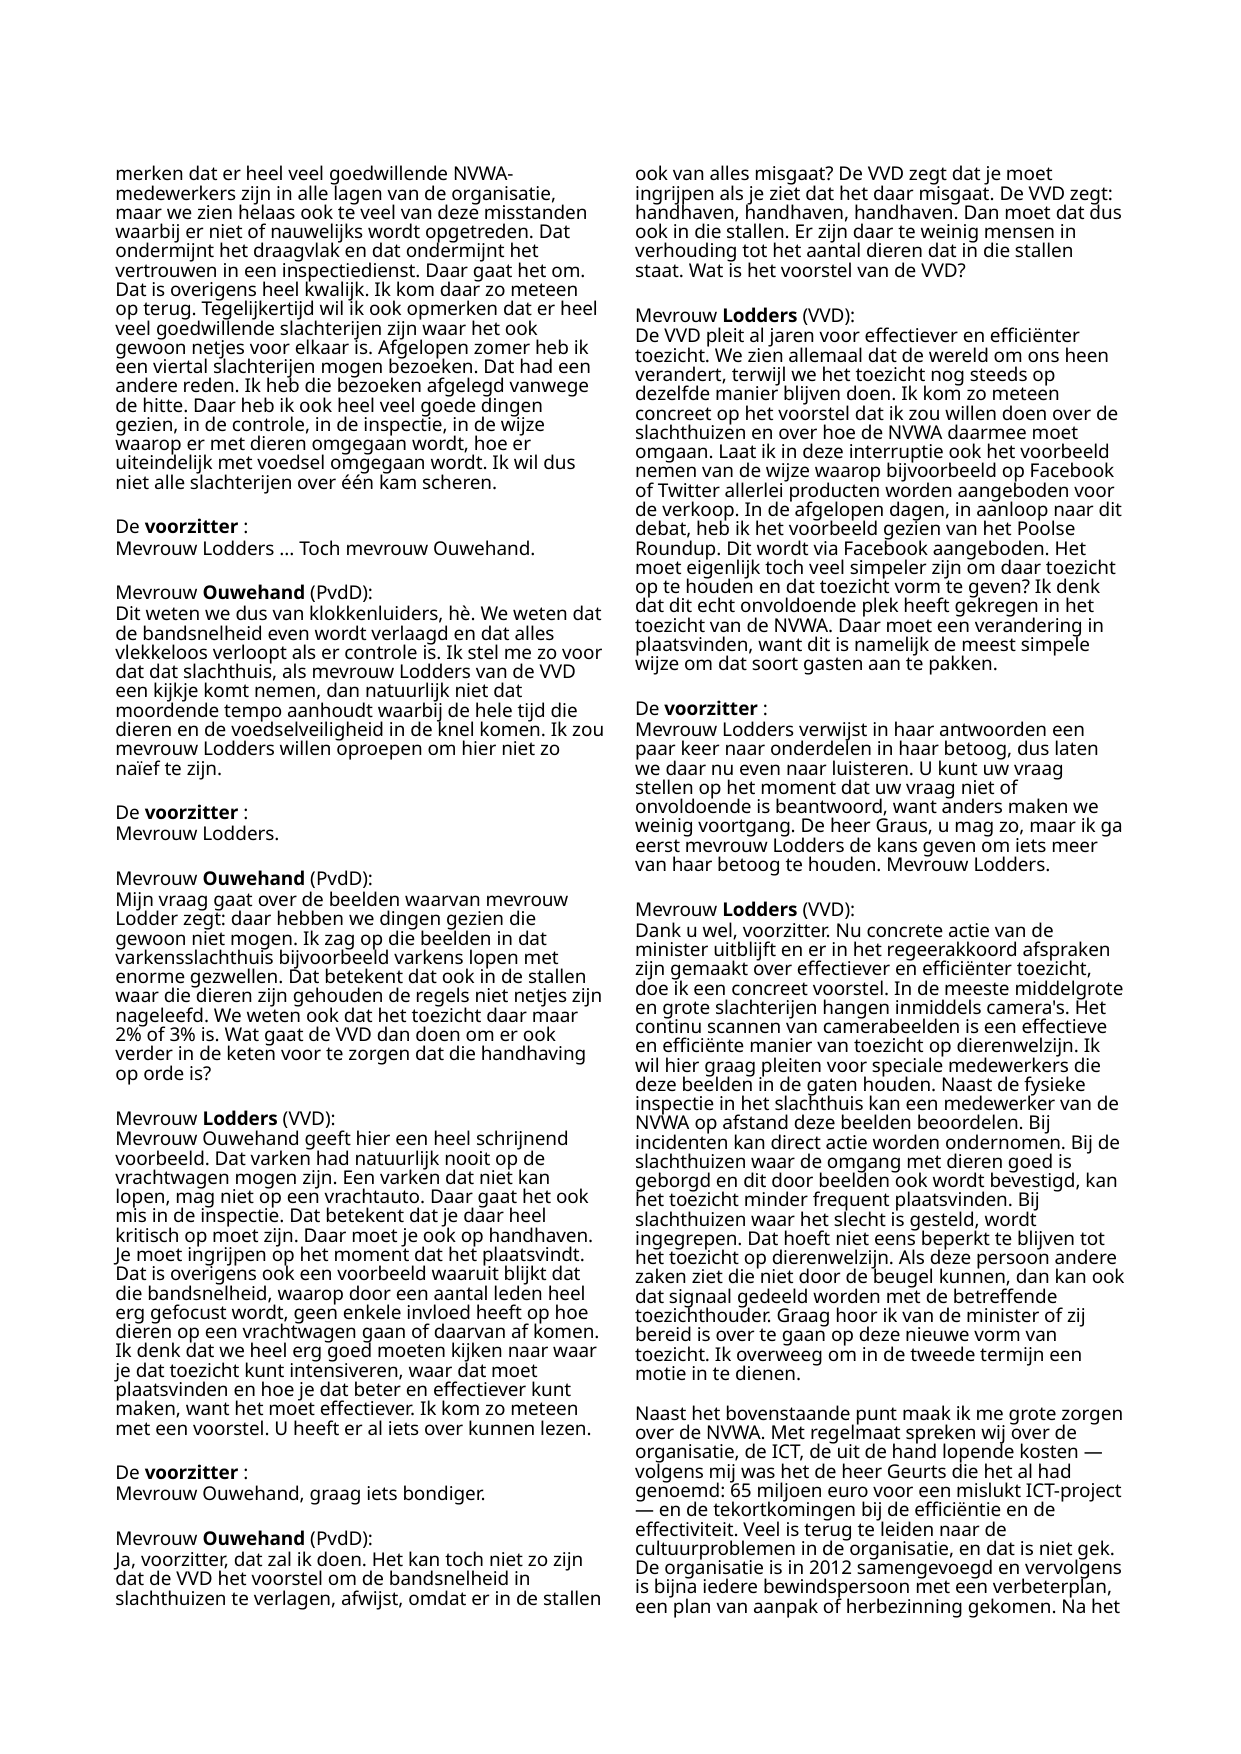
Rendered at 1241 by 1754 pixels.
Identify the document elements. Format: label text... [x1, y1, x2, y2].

text Mevrouw Ouwehand (PvdD): [115, 865, 605, 891]
text ook van alles misgaat? De VVD zegt dat je moet ingrijpen als je ziet dat het daar misgaat. De VVD zegt: handhaven, handhaven, handhaven. Dan moet dat dus ook in die stallen. Er zijn daar te weinig mensen in verhouding tot het aantal dieren dat in die stallen staat. Wat is het voorstel van de VVD? [635, 165, 1125, 281]
text Naast het bovenstaande punt maak ik me grote zorgen over de NVWA. Met regelmaat spreken wij over de organisatie, de ICT, de uit de hand lopende kosten — volgens mij was het de heer Geurts die het al had genoemd: 65 miljoen euro voor een mislukt ICT-project — en de tekortkomingen bij de efficiëntie en de effectiviteit. Veel is terug te leiden naar de cultuurproblemen in de organisatie, en dat is niet gek. De organisatie is in 2012 samengevoegd en vervolgens is bijna iedere bewindspersoon met een verbeterplan, een plan van aanpak of herbezinning gekomen. Na het [635, 1405, 1125, 1617]
text Mevrouw Lodders (VVD): [115, 1105, 605, 1130]
text Mevrouw Lodders (VVD): [635, 896, 1125, 922]
text De voorzitter : [635, 695, 1125, 721]
text De voorzitter : [115, 799, 605, 825]
text De VVD pleit al jaren voor effectiever en efficiënter toezicht. We zien allemaal dat de wereld om ons heen verandert, terwijl we het toezicht nog steeds op dezelfde manier blijven doen. Ik kom zo meteen concreet op het voorstel dat ik zou willen doen over de slachthuizen en over hoe de NVWA daarmee moet omgaan. Laat ik in deze interruptie ook het voorbeeld nemen van de wijze waarop bijvoorbeeld op Facebook of Twitter allerlei producten worden aangeboden voor de verkoop. In de afgelopen dagen, in aanloop naar dit debat, heb ik het voorbeeld gezien van het Poolse Roundup. Dit wordt via Facebook aangeboden. Het moet eigenlijk toch veel simpeler zijn om daar toezicht op te houden en dat toezicht vorm te geven? Ik denk dat dit echt onvoldoende plek heeft gekregen in het toezicht van de NVWA. Daar moet een verandering in plaatsvinden, want dit is namelijk de meest simpele wijze om dat soort gasten aan te pakken. [635, 327, 1125, 674]
text Dank u wel, voorzitter. Nu concrete actie van de minister uitblijft en er in het regeerakkoord afspraken zijn gemaakt over effectiever en efficiënter toezicht, doe ik een concreet voorstel. In de meeste middelgrote en grote slachterijen hangen inmiddels camera's. Het continu scannen van camerabeelden is een effectieve en efficiënte manier van toezicht op dierenwelzijn. Ik wil hier graag pleiten voor speciale medewerkers die deze beelden in de gaten houden. Naast de fysieke inspectie in het slachthuis kan een medewerker van de NVWA op afstand deze beelden beoordelen. Bij incidenten kan direct actie worden ondernomen. Bij de slachthuizen waar de omgang met dieren goed is geborgd en dit door beelden ook wordt bevestigd, kan het toezicht minder frequent plaatsvinden. Bij slachthuizen waar het slecht is gesteld, wordt ingegrepen. Dat hoeft niet eens beperkt te blijven tot het toezicht op dierenwelzijn. Als deze persoon andere zaken ziet die niet door de beugel kunnen, dan kan ook dat signaal gedeeld worden met de betreffende toezichthouder. Graag hoor ik van de minister of zij bereid is over te gaan op deze nieuwe vorm van toezicht. Ik overweeg om in de tweede termijn een motie in te dienen. [635, 922, 1125, 1384]
text Mevrouw Ouwehand (PvdD): [115, 1525, 605, 1551]
text Mevrouw Ouwehand (PvdD): [115, 579, 605, 605]
text De voorzitter : [115, 1459, 605, 1485]
text Mevrouw Ouwehand, graag iets bondiger. [115, 1485, 605, 1504]
text merken dat er heel veel goedwillende NVWA-medewerkers zijn in alle lagen van de organisatie, maar we zien helaas ook te veel van deze misstanden waarbij er niet of nauwelijks wordt opgetreden. Dat ondermijnt het draagvlak en dat ondermijnt het vertrouwen in een inspectiedienst. Daar gaat het om. Dat is overigens heel kwalijk. Ik kom daar zo meteen op terug. Tegelijkertijd wil ik ook opmerken dat er heel veel goedwillende slachterijen zijn waar het ook gewoon netjes voor elkaar is. Afgelopen zomer heb ik een viertal slachterijen mogen bezoeken. Dat had een andere reden. Ik heb die bezoeken afgelegd vanwege de hitte. Daar heb ik ook heel veel goede dingen gezien, in de controle, in de inspectie, in de wijze waarop er met dieren omgegaan wordt, hoe er uiteindelijk met voedsel omgegaan wordt. Ik wil dus niet alle slachterijen over één kam scheren. [115, 165, 605, 493]
text Mijn vraag gaat over de beelden waarvan mevrouw Lodder zegt: daar hebben we dingen gezien die gewoon niet mogen. Ik zag op die beelden in dat varkensslachthuis bijvoorbeeld varkens lopen met enorme gezwellen. Dat betekent dat ook in de stallen waar die dieren zijn gehouden de regels niet netjes zijn nageleefd. We weten ook dat het toezicht daar maar 2% of 3% is. Wat gaat de VVD dan doen om er ook verder in de keten voor te zorgen dat die handhaving op orde is? [115, 891, 605, 1084]
text Mevrouw Lodders verwijst in haar antwoorden een paar keer naar onderdelen in haar betoog, dus laten we daar nu even naar luisteren. U kunt uw vraag stellen op het moment dat uw vraag niet of onvoldoende is beantwoord, want anders maken we weinig voortgang. De heer Graus, u mag zo, maar ik ga eerst mevrouw Lodders de kans geven om iets meer van haar betoog te houden. Mevrouw Lodders. [635, 721, 1125, 875]
text Mevrouw Lodders ... Toch mevrouw Ouwehand. [115, 539, 605, 559]
text De voorzitter : [115, 514, 605, 539]
text Mevrouw Lodders. [115, 825, 605, 844]
text Ja, voorzitter, dat zal ik doen. Het kan toch niet zo zijn dat de VVD het voorstel om de bandsnelheid in slachthuizen te verlagen, afwijst, omdat er in de stallen [115, 1551, 605, 1609]
text Mevrouw Ouwehand geeft hier een heel schrijnend voorbeeld. Dat varken had natuurlijk nooit op de vrachtwagen mogen zijn. Een varken dat niet kan lopen, mag niet op een vrachtauto. Daar gaat het ook mis in de inspectie. Dat betekent dat je daar heel kritisch op moet zijn. Daar moet je ook op handhaven. Je moet ingrijpen op het moment dat het plaatsvindt. Dat is overigens ook een voorbeeld waaruit blijkt dat die bandsnelheid, waarop door een aantal leden heel erg gefocust wordt, geen enkele invloed heeft op hoe dieren op een vrachtwagen gaan of daarvan af komen. Ik denk dat we heel erg goed moeten kijken naar waar je dat toezicht kunt intensiveren, waar dat moet plaatsvinden en hoe je dat beter en effectiever kunt maken, want het moet effectiever. Ik kom zo meteen met een voorstel. U heeft er al iets over kunnen lezen. [115, 1130, 605, 1439]
text Dit weten we dus van klokkenluiders, hè. We weten dat de bandsnelheid even wordt verlaagd en dat alles vlekkeloos verloopt als er controle is. Ik stel me zo voor dat dat slachthuis, als mevrouw Lodders van de VVD een kijkje komt nemen, dan natuurlijk niet dat moordende tempo aanhoudt waarbij de hele tijd die dieren en de voedselveiligheid in de knel komen. Ik zou mevrouw Lodders willen oproepen om hier niet zo naïef te zijn. [115, 605, 605, 779]
text Mevrouw Lodders (VVD): [635, 302, 1125, 327]
